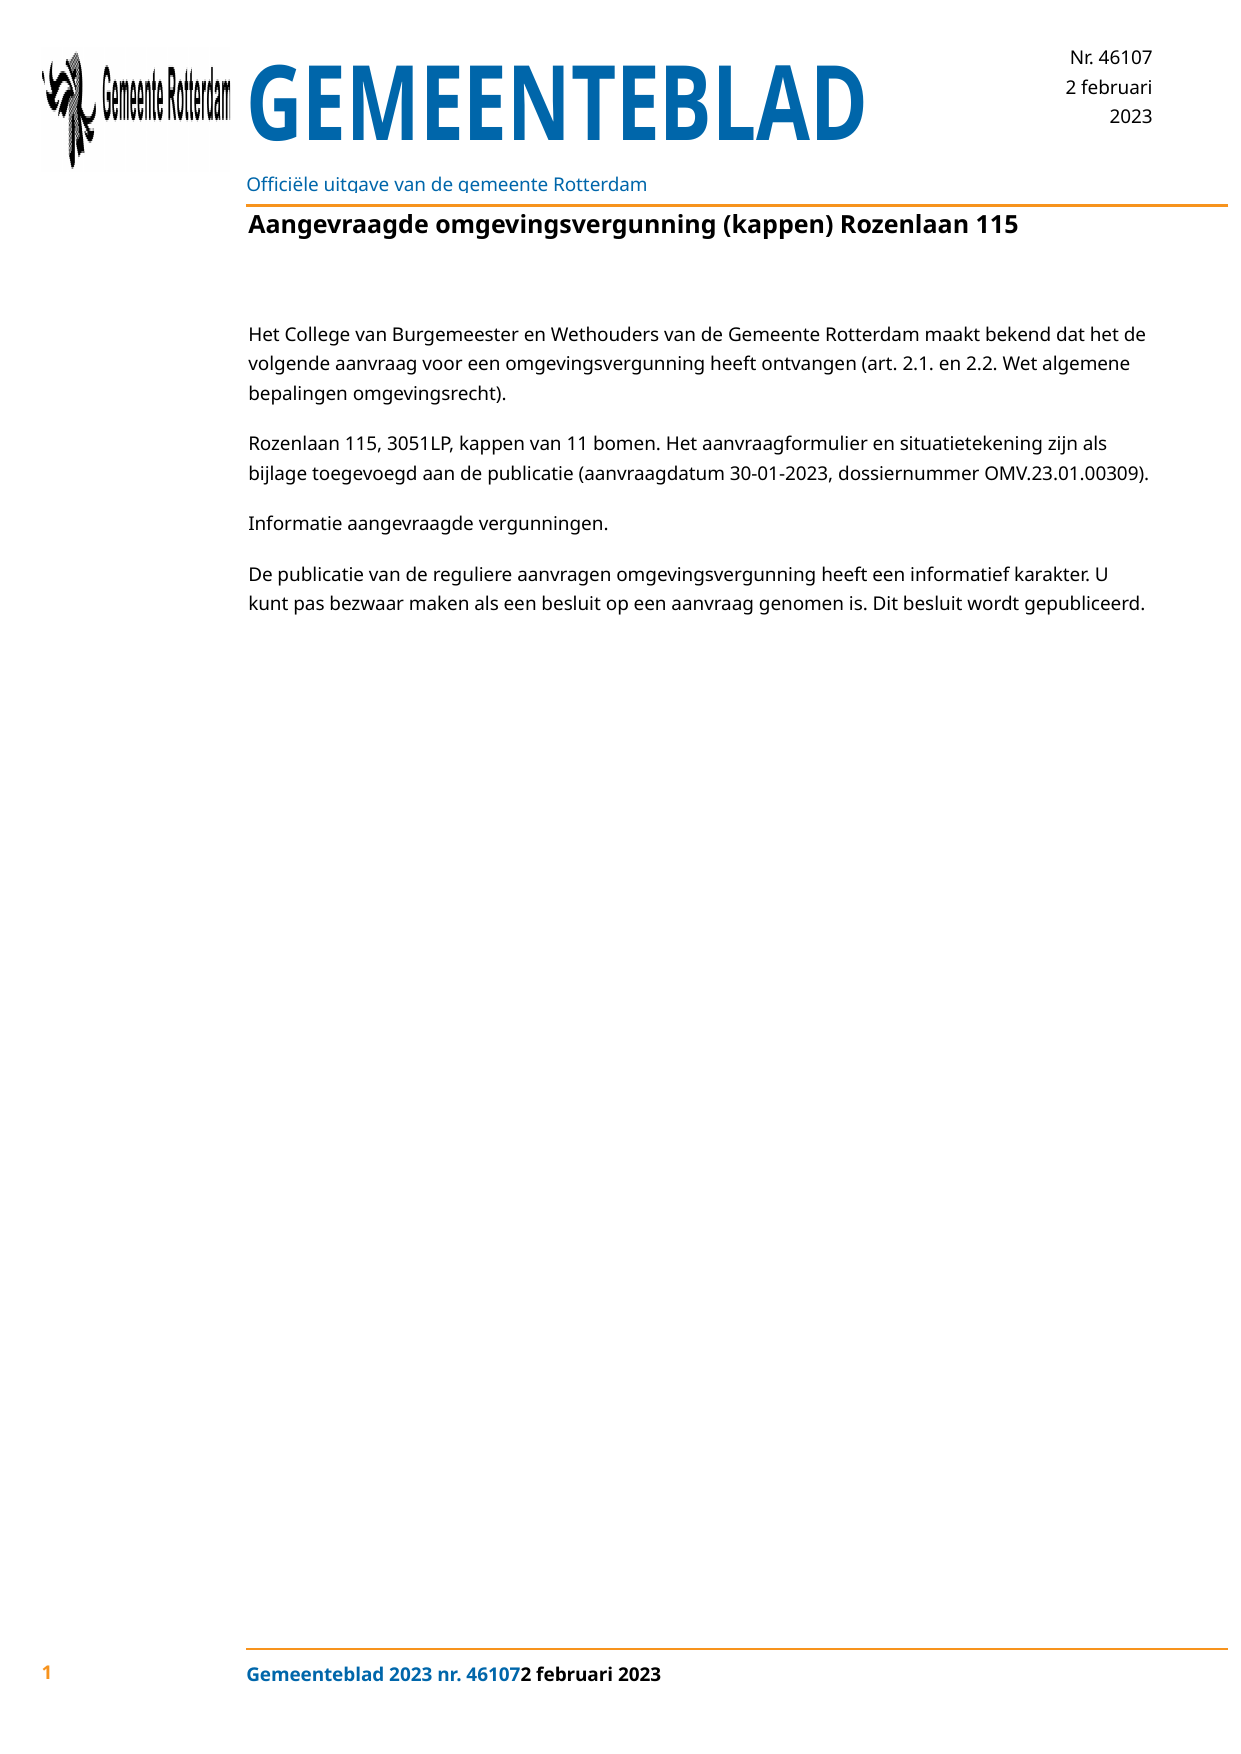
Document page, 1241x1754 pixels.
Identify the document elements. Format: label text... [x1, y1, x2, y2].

text Het College van Burgemeester en Wethouders van de Gemeente Rotterdam maakt bekend dat het de volgende aanvraag voor een omgevingsvergunning heeft ontvangen (art. 2.1. en 2.2. Wet algemene bepalingen omgevingsrecht). [248, 321, 1152, 406]
picture [41, 47, 231, 172]
text Aangevraagde omgevingsvergunning (kappen) Rozenlaan 115 [248, 207, 1152, 241]
text Informatie aangevraagde vergunningen. [248, 510, 1152, 536]
text De publicatie van de reguliere aanvragen omgevingsvergunning heeft een informatief karakter. U kunt pas bezwaar maken als een besluit op een aanvraag genomen is. Dit besluit wordt gepubliceerd. [248, 561, 1152, 616]
text Rozenlaan 115, 3051LP, kappen van 11 bomen. Het aanvraagformulier en situatietekening zijn als bijlage toegevoegd aan de publicatie (aanvraagdatum 30-01-2023, dossiernummer OMV.23.01.00309). [248, 430, 1152, 486]
